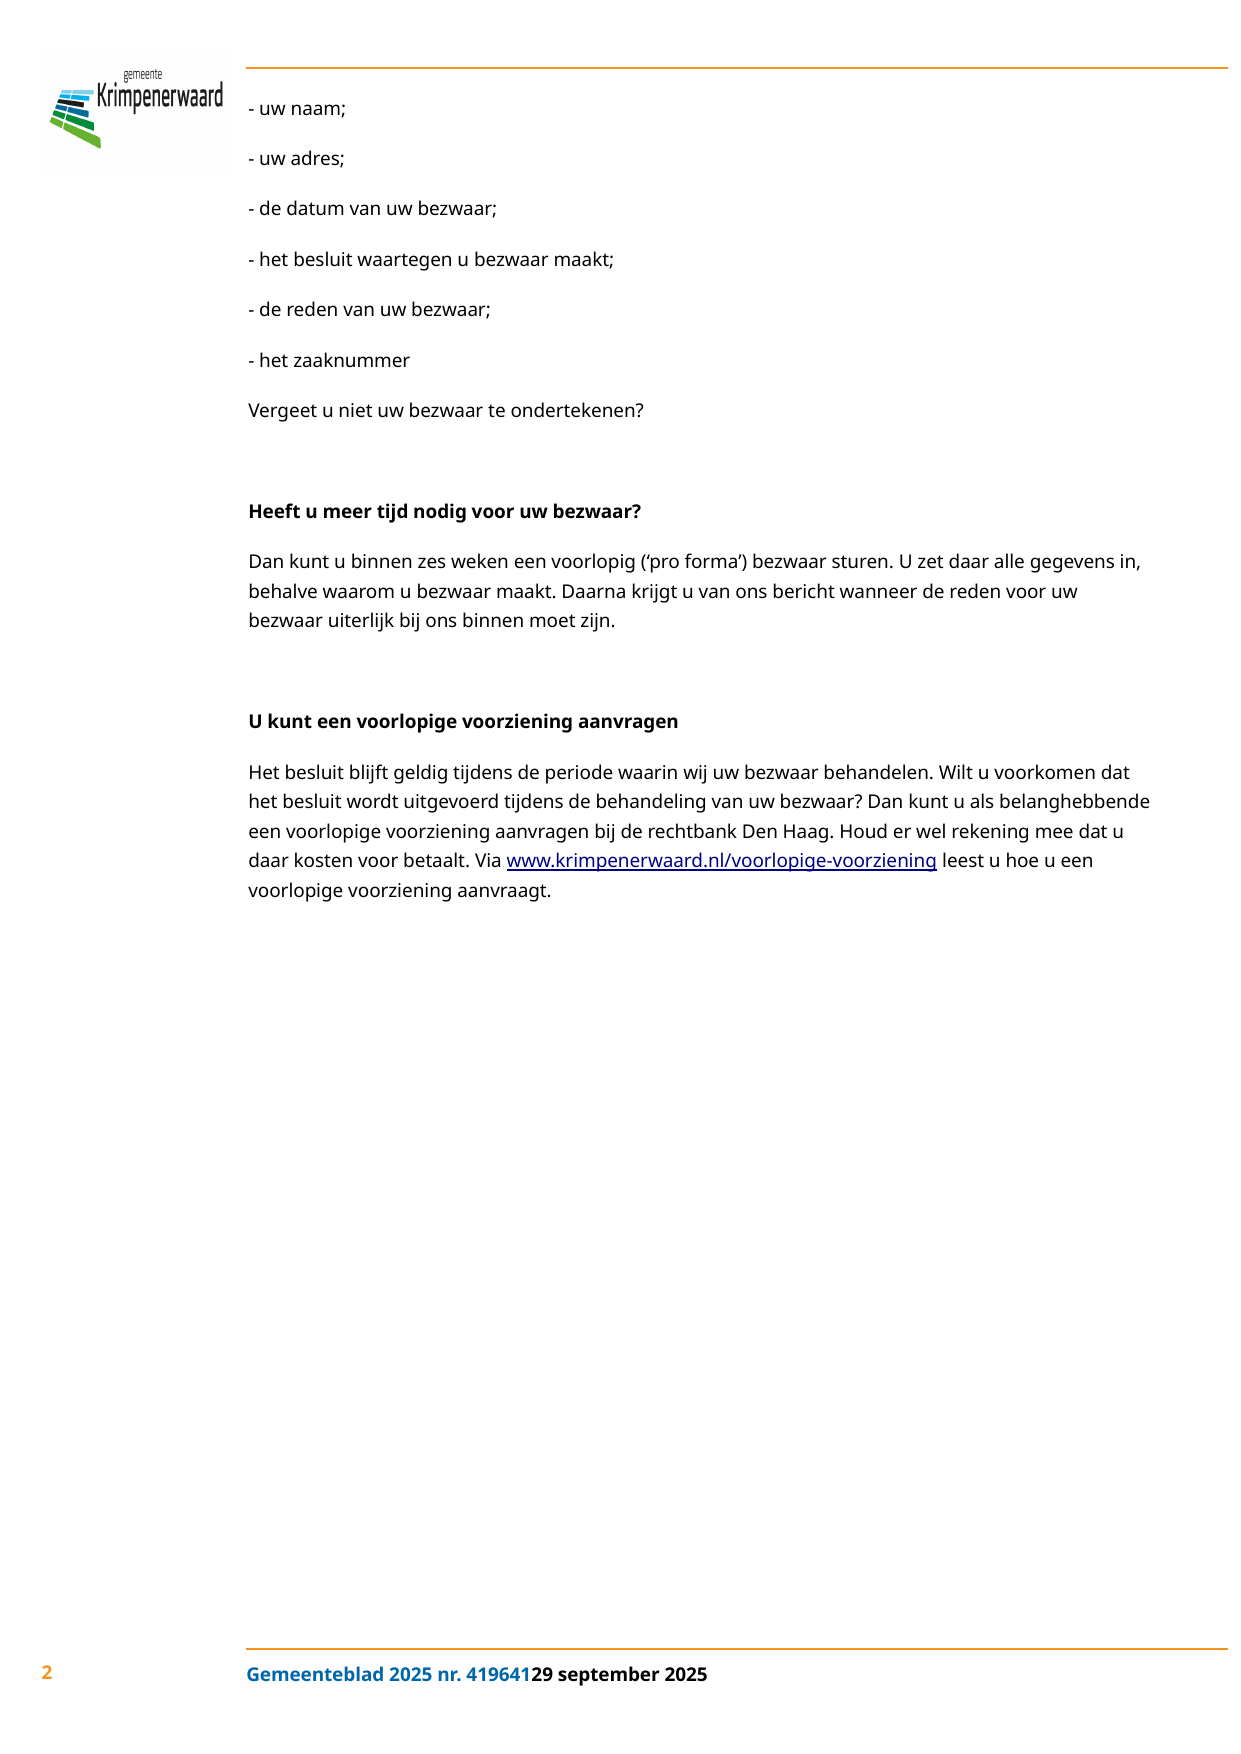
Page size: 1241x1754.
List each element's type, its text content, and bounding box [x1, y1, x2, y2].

text Heeft u meer tijd nodig voor uw bezwaar? [248, 498, 1152, 524]
picture [41, 47, 231, 172]
text - de reden van uw bezwaar; [248, 296, 1152, 322]
text - het zaaknummer [248, 347, 1152, 373]
text Het besluit blijft geldig tijdens de periode waarin wij uw bezwaar behandelen. Wilt u voorkomen dat het besluit wordt uitgevoerd tijdens de behandeling van uw bezwaar? Dan kunt u als belanghebbende een voorlopige voorziening aanvragen bij de rechtbank Den Haag. Houd er wel rekening mee dat u daar kosten voor betaalt. Via www.krimpenerwaard.nl/voorlopige-voorziening leest u hoe u een voorlopige voorziening aanvraagt. [248, 759, 1152, 903]
text - de datum van uw bezwaar; [248, 196, 1152, 221]
text - uw adres; [248, 145, 1152, 171]
text U kunt een voorlopige voorziening aanvragen [248, 708, 1152, 734]
text - het besluit waartegen u bezwaar maakt; [248, 246, 1152, 272]
text Vergeet u niet uw bezwaar te ondertekenen? [248, 397, 1152, 423]
text Dan kunt u binnen zes weken een voorlopig (‘pro forma’) bezwaar sturen. U zet daar alle gegevens in, behalve waarom u bezwaar maakt. Daarna krijgt u van ons bericht wanneer de reden voor uw bezwaar uiterlijk bij ons binnen moet zijn. [248, 548, 1152, 633]
text - uw naam; [248, 95, 1152, 121]
